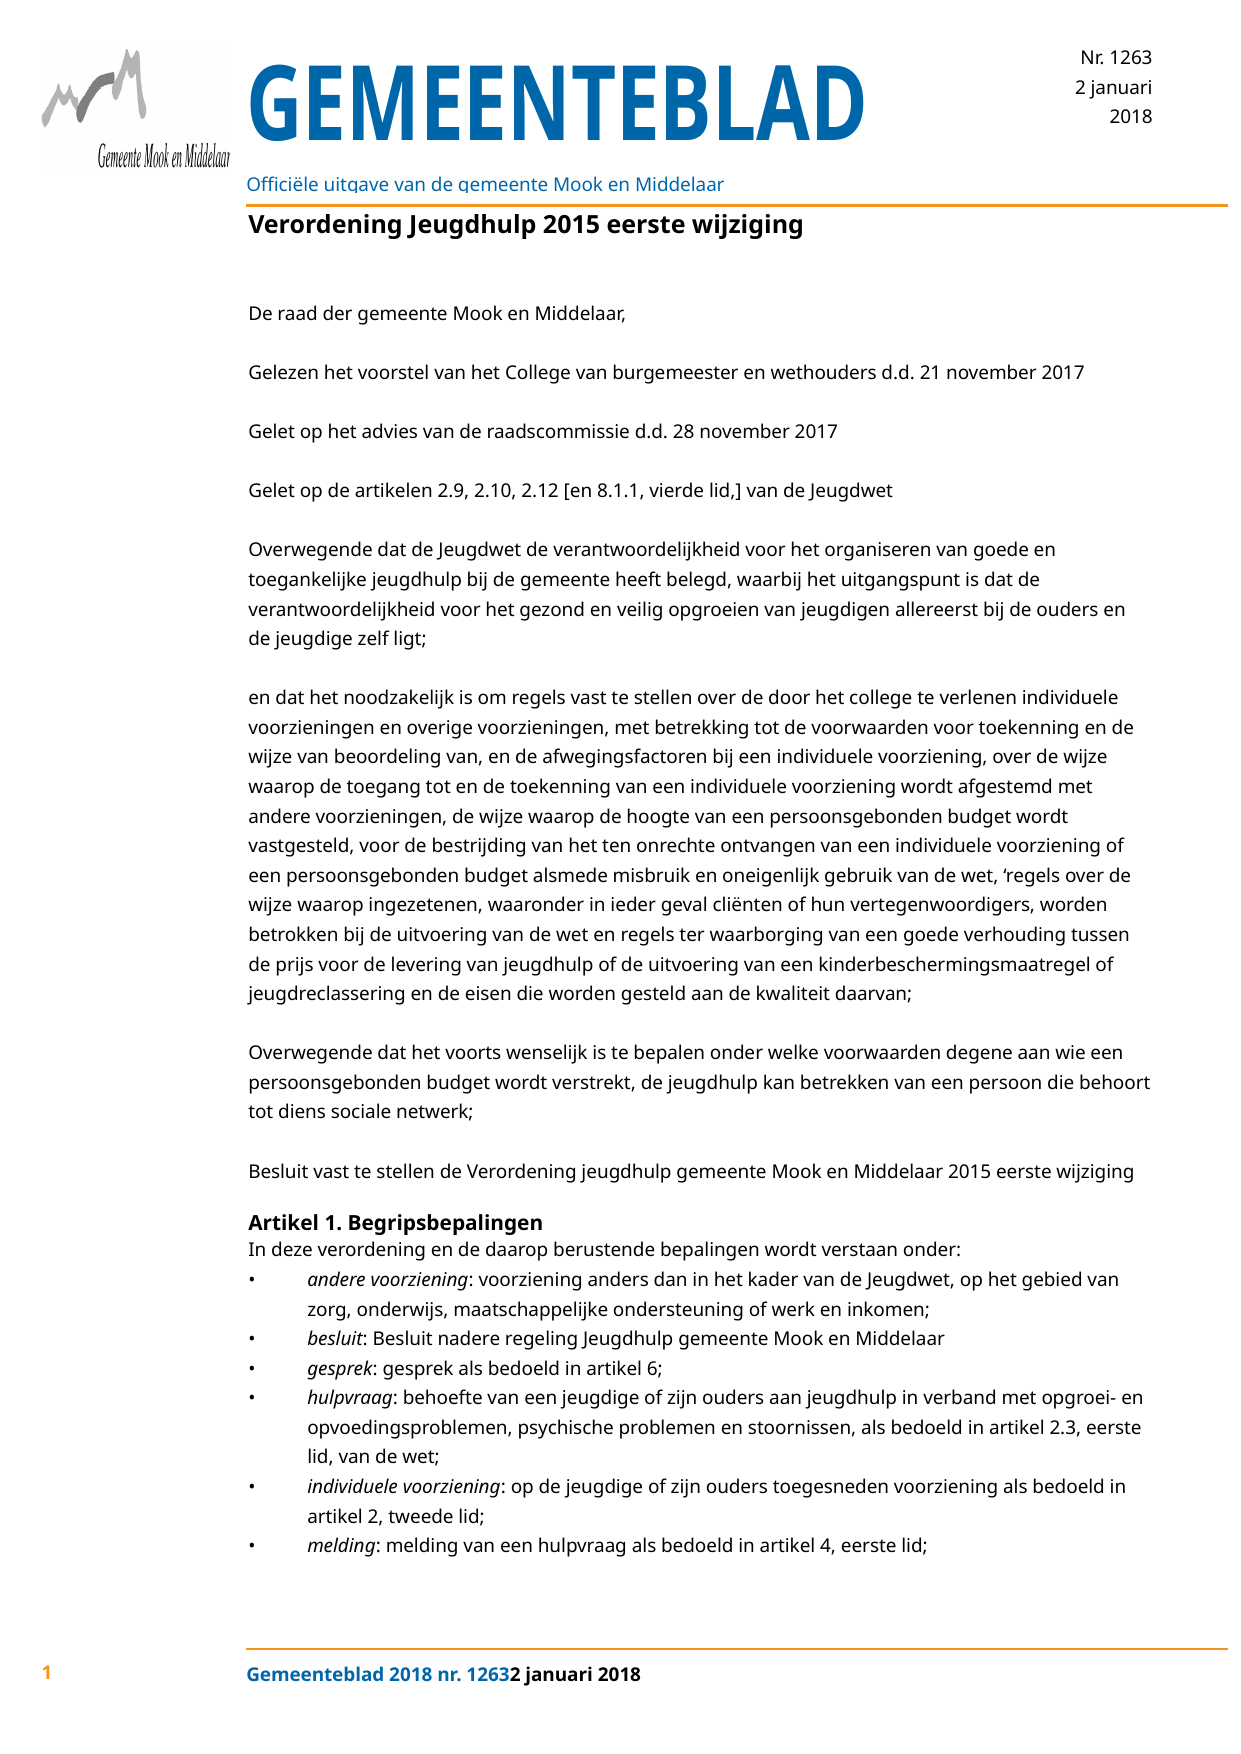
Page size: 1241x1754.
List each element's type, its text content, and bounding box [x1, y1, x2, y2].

list gesprek: gesprek als bedoeld in artikel 6; [248, 1355, 1152, 1381]
text Gelet op het advies van de raadscommissie d.d. 28 november 2017 [248, 418, 1152, 444]
text Besluit vast te stellen de Verordening jeugdhulp gemeente Mook en Middelaar 2015 eerste wijziging [248, 1158, 1152, 1183]
text Artikel 1. Begripsbepalingen [248, 1208, 1152, 1237]
list hulpvraag: behoefte van een jeugdige of zijn ouders aan jeugdhulp in verband met opgroei- en opvoedingsproblemen, psychische problemen en stoornissen, als bedoeld in artikel 2.3, eerste lid, van de wet; [248, 1384, 1152, 1469]
text Gelezen het voorstel van het College van burgemeester en wethouders d.d. 21 november 2017 [248, 359, 1152, 385]
text In deze verordening en de daarop berustende bepalingen wordt verstaan onder: [248, 1237, 1152, 1262]
list melding: melding van een hulpvraag als bedoeld in artikel 4, eerste lid; [248, 1532, 1152, 1558]
list andere voorziening: voorziening anders dan in het kader van de Jeugdwet, op het gebied van zorg, onderwijs, maatschappelijke ondersteuning of werk en inkomen; [248, 1266, 1152, 1322]
picture [41, 47, 231, 172]
list besluit: Besluit nadere regeling Jeugdhulp gemeente Mook en Middelaar [248, 1325, 1152, 1351]
text Verordening Jeugdhulp 2015 eerste wijziging [248, 207, 1152, 241]
text en dat het noodzakelijk is om regels vast te stellen over de door het college te verlenen individuele voorzieningen en overige voorzieningen, met betrekking tot de voorwaarden voor toekenning en de wijze van beoordeling van, en de afwegingsfactoren bij een individuele voorziening, over de wijze waarop de toegang tot en de toekenning van een individuele voorziening wordt afgestemd met andere voorzieningen, de wijze waarop de hoogte van een persoonsgebonden budget wordt vastgesteld, voor de bestrijding van het ten onrechte ontvangen van een individuele voorziening of een persoonsgebonden budget alsmede misbruik en oneigenlijk gebruik van de wet, ‘regels over de wijze waarop ingezetenen, waaronder in ieder geval cliënten of hun vertegenwoordigers, worden betrokken bij de uitvoering van de wet en regels ter waarborging van een goede verhouding tussen de prijs voor de levering van jeugdhulp of de uitvoering van een kinderbeschermingsmaatregel of jeugdreclassering en de eisen die worden gesteld aan de kwaliteit daarvan; [248, 684, 1152, 1006]
text Gelet op de artikelen 2.9, 2.10, 2.12 [en 8.1.1, vierde lid,] van de Jeugdwet [248, 477, 1152, 503]
text De raad der gemeente Mook en Middelaar, [248, 300, 1152, 326]
list individuele voorziening: op de jeugdige of zijn ouders toegesneden voorziening als bedoeld in artikel 2, tweede lid; [248, 1473, 1152, 1529]
text Overwegende dat het voorts wenselijk is te bepalen onder welke voorwaarden degene aan wie een persoonsgebonden budget wordt verstrekt, de jeugdhulp kan betrekken van een persoon die behoort tot diens sociale netwerk; [248, 1039, 1152, 1124]
text Overwegende dat de Jeugdwet de verantwoordelijkheid voor het organiseren van goede en toegankelijke jeugdhulp bij de gemeente heeft belegd, waarbij het uitgangspunt is dat de verantwoordelijkheid voor het gezond en veilig opgroeien van jeugdigen allereerst bij de ouders en de jeugdige zelf ligt; [248, 537, 1152, 651]
